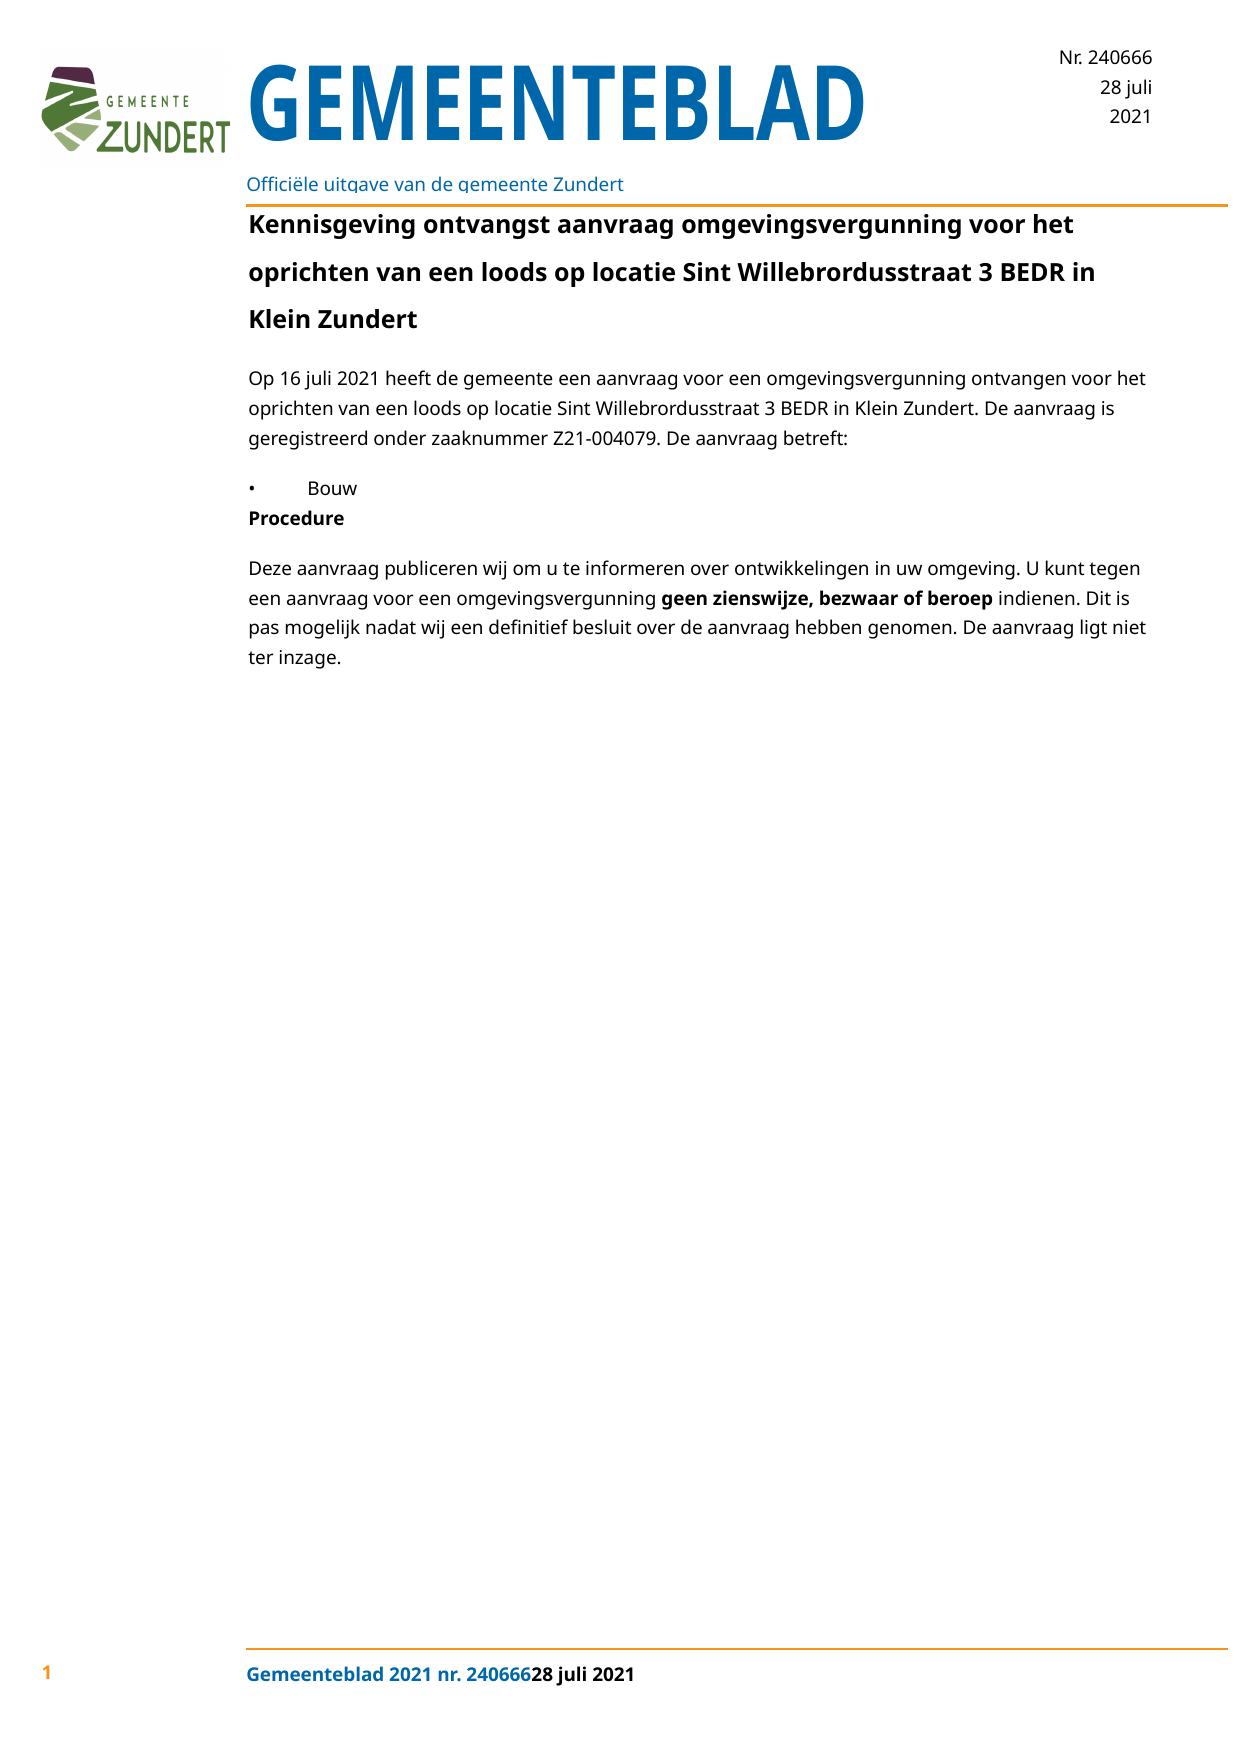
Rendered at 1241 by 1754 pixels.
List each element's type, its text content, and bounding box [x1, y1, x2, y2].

text Procedure [248, 505, 1152, 530]
text Kennisgeving ontvangst aanvraag omgevingsvergunning voor het oprichten van een loods op locatie Sint Willebrordusstraat 3 BEDR in Klein Zundert [248, 207, 1152, 336]
list Bouw [248, 475, 1152, 501]
picture [41, 47, 231, 172]
text Deze aanvraag publiceren wij om u te informeren over ontwikkelingen in uw omgeving. U kunt tegen een aanvraag voor een omgevingsvergunning geen zienswijze, bezwaar of beroep indienen. Dit is pas mogelijk nadat wij een definitief besluit over de aanvraag hebben genomen. De aanvraag ligt niet ter inzage. [248, 555, 1152, 669]
text Op 16 juli 2021 heeft de gemeente een aanvraag voor een omgevingsvergunning ontvangen voor het oprichten van een loods op locatie Sint Willebrordusstraat 3 BEDR in Klein Zundert. De aanvraag is geregistreerd onder zaaknummer Z21-004079. De aanvraag betreft: [248, 366, 1152, 450]
